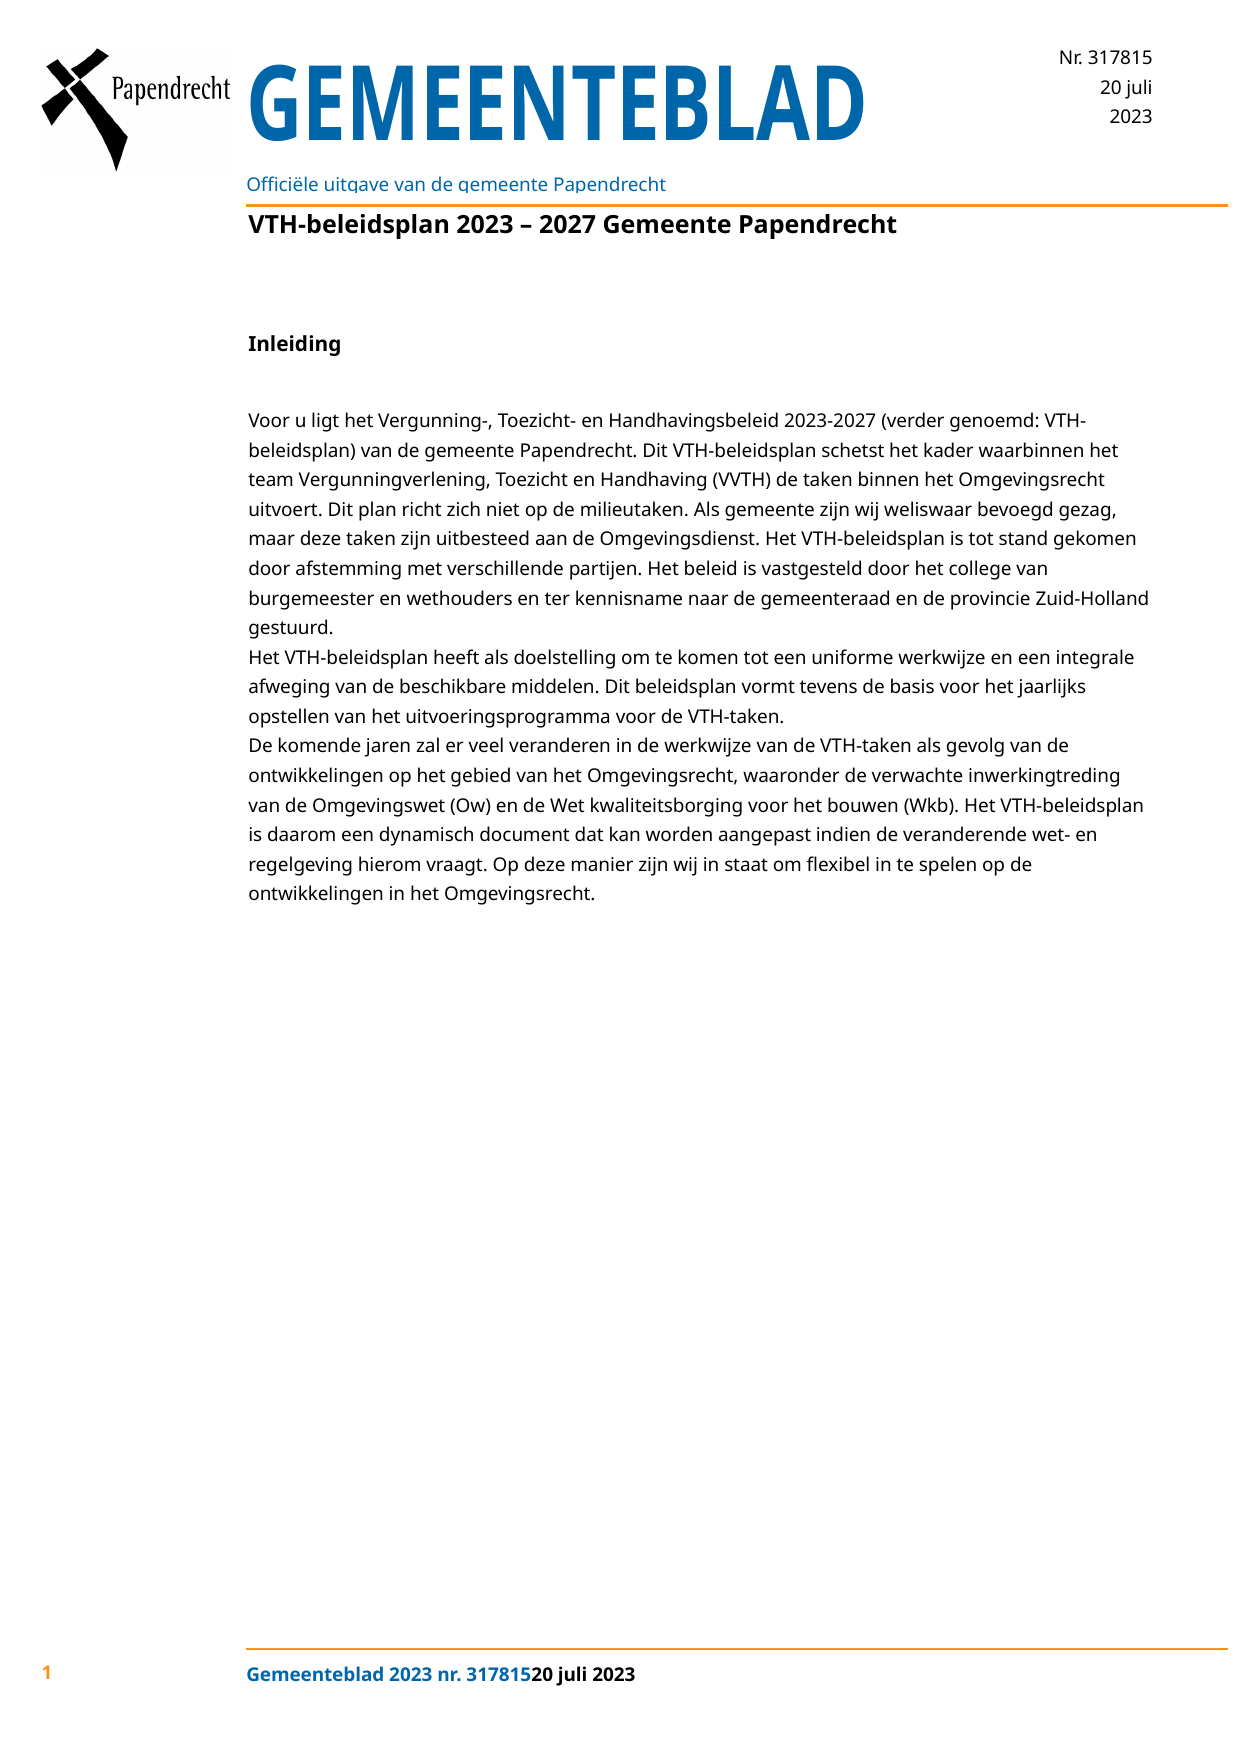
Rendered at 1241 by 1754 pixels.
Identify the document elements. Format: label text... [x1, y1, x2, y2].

text Voor u ligt het Vergunning-, Toezicht- en Handhavingsbeleid 2023-2027 (verder genoemd: VTH-beleidsplan) van de gemeente Papendrecht. Dit VTH-beleidsplan schetst het kader waarbinnen het team Vergunningverlening, Toezicht en Handhaving (VVTH) de taken binnen het Omgevingsrecht uitvoert. Dit plan richt zich niet op de milieutaken. Als gemeente zijn wij weliswaar bevoegd gezag, maar deze taken zijn uitbesteed aan de Omgevingsdienst. Het VTH-beleidsplan is tot stand gekomen door afstemming met verschillende partijen. Het beleid is vastgesteld door het college van burgemeester en wethouders en ter kennisname naar de gemeenteraad en de provincie Zuid-Holland gestuurd. [248, 407, 1152, 640]
text VTH-beleidsplan 2023 – 2027 Gemeente Papendrecht [248, 207, 1152, 241]
text Inleiding [248, 329, 1152, 358]
text Het VTH-beleidsplan heeft als doelstelling om te komen tot een uniforme werkwijze en een integrale afweging van de beschikbare middelen. Dit beleidsplan vormt tevens de basis voor het jaarlijks opstellen van het uitvoeringsprogramma voor de VTH-taken. [248, 644, 1152, 729]
text De komende jaren zal er veel veranderen in de werkwijze van de VTH-taken als gevolg van de ontwikkelingen op het gebied van het Omgevingsrecht, waaronder de verwachte inwerkingtreding van de Omgevingswet (Ow) en de Wet kwaliteitsborging voor het bouwen (Wkb). Het VTH-beleidsplan is daarom een dynamisch document dat kan worden aangepast indien de veranderende wet- en regelgeving hierom vraagt. Op deze manier zijn wij in staat om flexibel in te spelen op de ontwikkelingen in het Omgevingsrecht. [248, 733, 1152, 906]
picture [41, 47, 231, 172]
